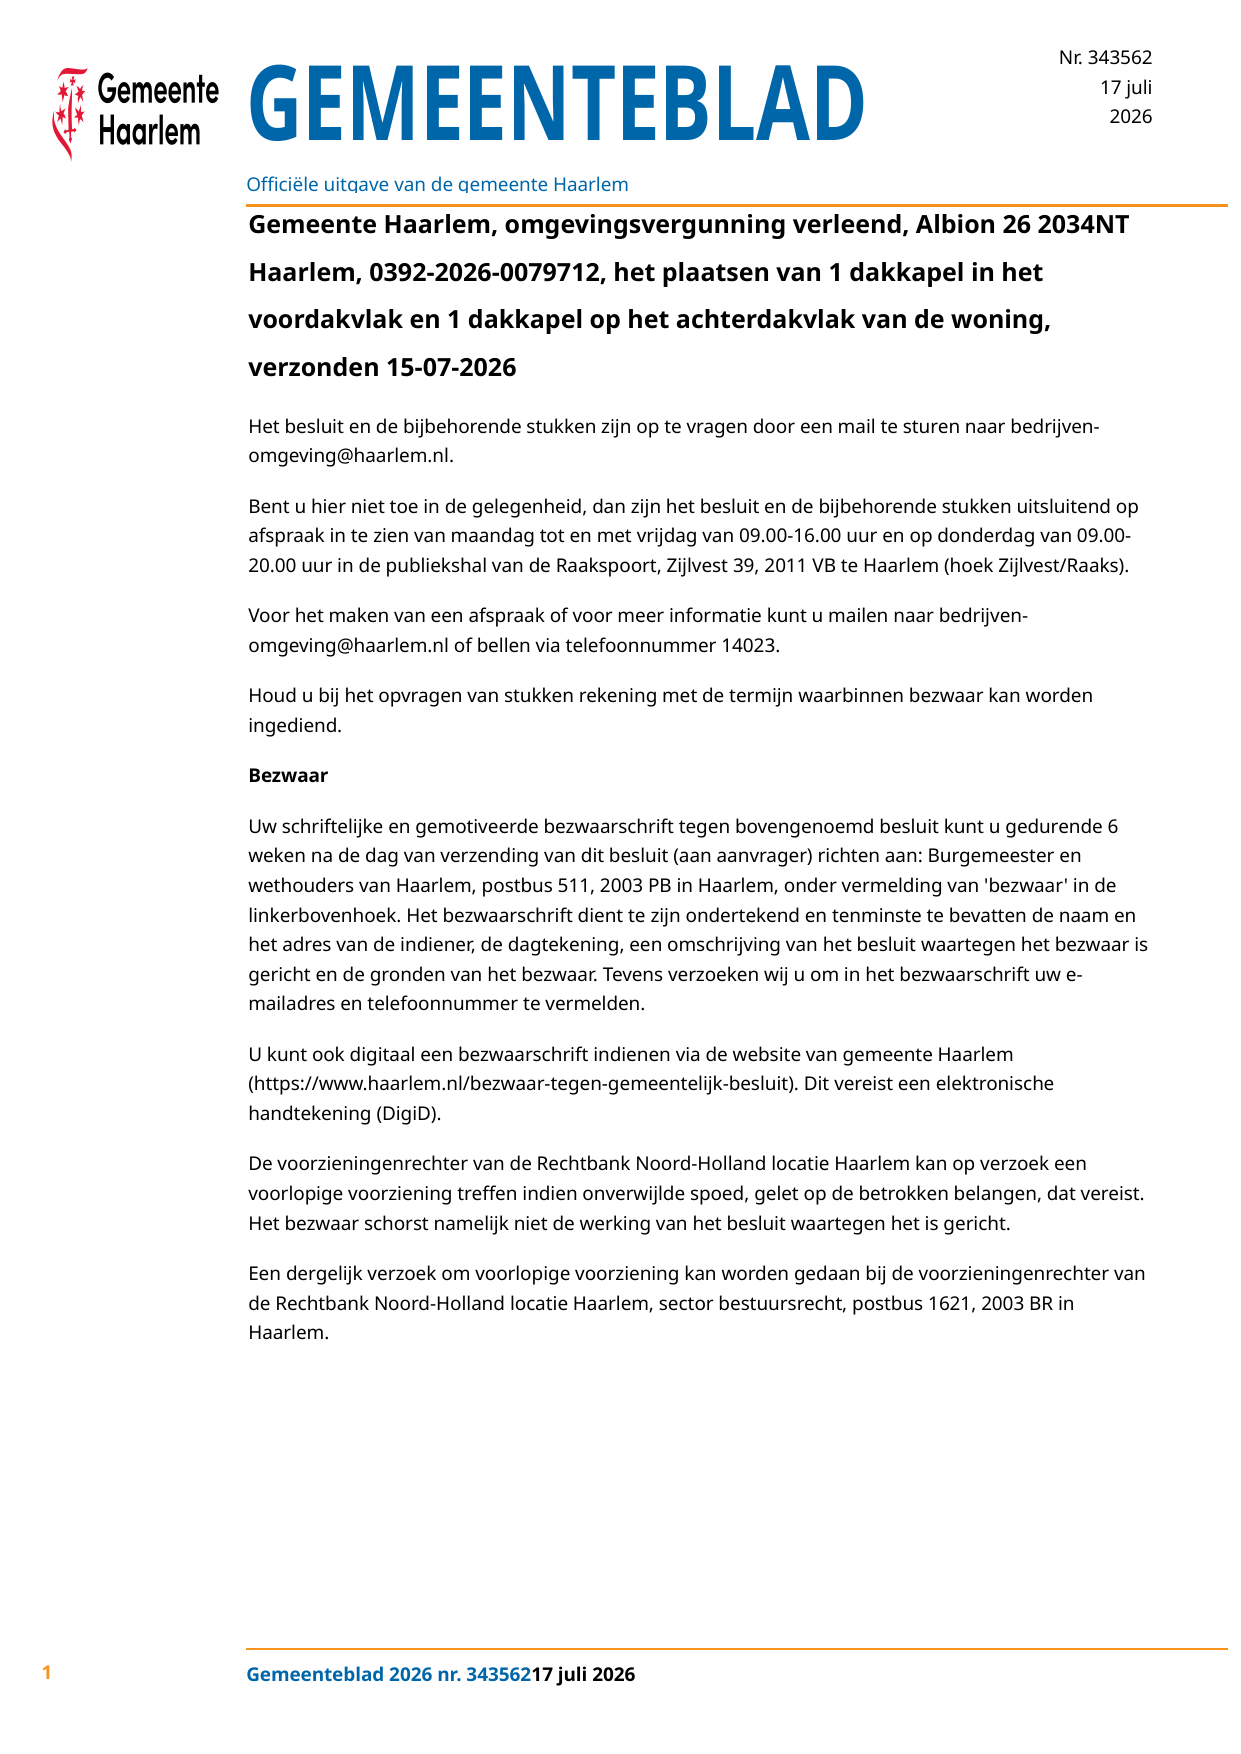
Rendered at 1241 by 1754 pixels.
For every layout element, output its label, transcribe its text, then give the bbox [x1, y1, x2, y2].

text Gemeente Haarlem, omgevingsvergunning verleend, Albion 26 2034NT Haarlem, 0392-2026-0079712, het plaatsen van 1 dakkapel in het voordakvlak en 1 dakkapel op het achterdakvlak van de woning, verzonden 15-07-2026 [248, 207, 1152, 384]
text Bezwaar [248, 763, 1152, 788]
text Uw schriftelijke en gemotiveerde bezwaarschrift tegen bovengenoemd besluit kunt u gedurende 6 weken na de dag van verzending van dit besluit (aan aanvrager) richten aan: Burgemeester en wethouders van Haarlem, postbus 511, 2003 PB in Haarlem, onder vermelding van 'bezwaar' in de linkerbovenhoek. Het bezwaarschrift dient te zijn ondertekend en tenminste te bevatten de naam en het adres van de indiener, de dagtekening, een omschrijving van het besluit waartegen het bezwaar is gericht en de gronden van het bezwaar. Tevens verzoeken wij u om in het bezwaarschrift uw e-mailadres en telefoonnummer te vermelden. [248, 813, 1152, 1016]
text De voorzieningenrechter van de Rechtbank Noord-Holland locatie Haarlem kan op verzoek een voorlopige voorziening treffen indien onverwijlde spoed, gelet op de betrokken belangen, dat vereist. Het bezwaar schorst namelijk niet de werking van het besluit waartegen het is gericht. [248, 1151, 1152, 1236]
picture [41, 47, 231, 172]
text Voor het maken van een afspraak of voor meer informatie kunt u mailen naar bedrijven-omgeving@haarlem.nl of bellen via telefoonnummer 14023. [248, 603, 1152, 658]
text Houd u bij het opvragen van stukken rekening met de termijn waarbinnen bezwaar kan worden ingediend. [248, 683, 1152, 738]
text U kunt ook digitaal een bezwaarschrift indienen via de website van gemeente Haarlem (https://www.haarlem.nl/bezwaar-tegen-gemeentelijk-besluit). Dit vereist een elektronische handtekening (DigiD). [248, 1041, 1152, 1126]
text Het besluit en de bijbehorende stukken zijn op te vragen door een mail te sturen naar bedrijven-omgeving@haarlem.nl. [248, 413, 1152, 468]
text Bent u hier niet toe in de gelegenheid, dan zijn het besluit en de bijbehorende stukken uitsluitend op afspraak in te zien van maandag tot en met vrijdag van 09.00-16.00 uur en op donderdag van 09.00-20.00 uur in de publiekshal van de Raakspoort, Zijlvest 39, 2011 VB te Haarlem (hoek Zijlvest/Raaks). [248, 493, 1152, 578]
text Een dergelijk verzoek om voorlopige voorziening kan worden gedaan bij de voorzieningenrechter van de Rechtbank Noord-Holland locatie Haarlem, sector bestuursrecht, postbus 1621, 2003 BR in Haarlem. [248, 1260, 1152, 1345]
